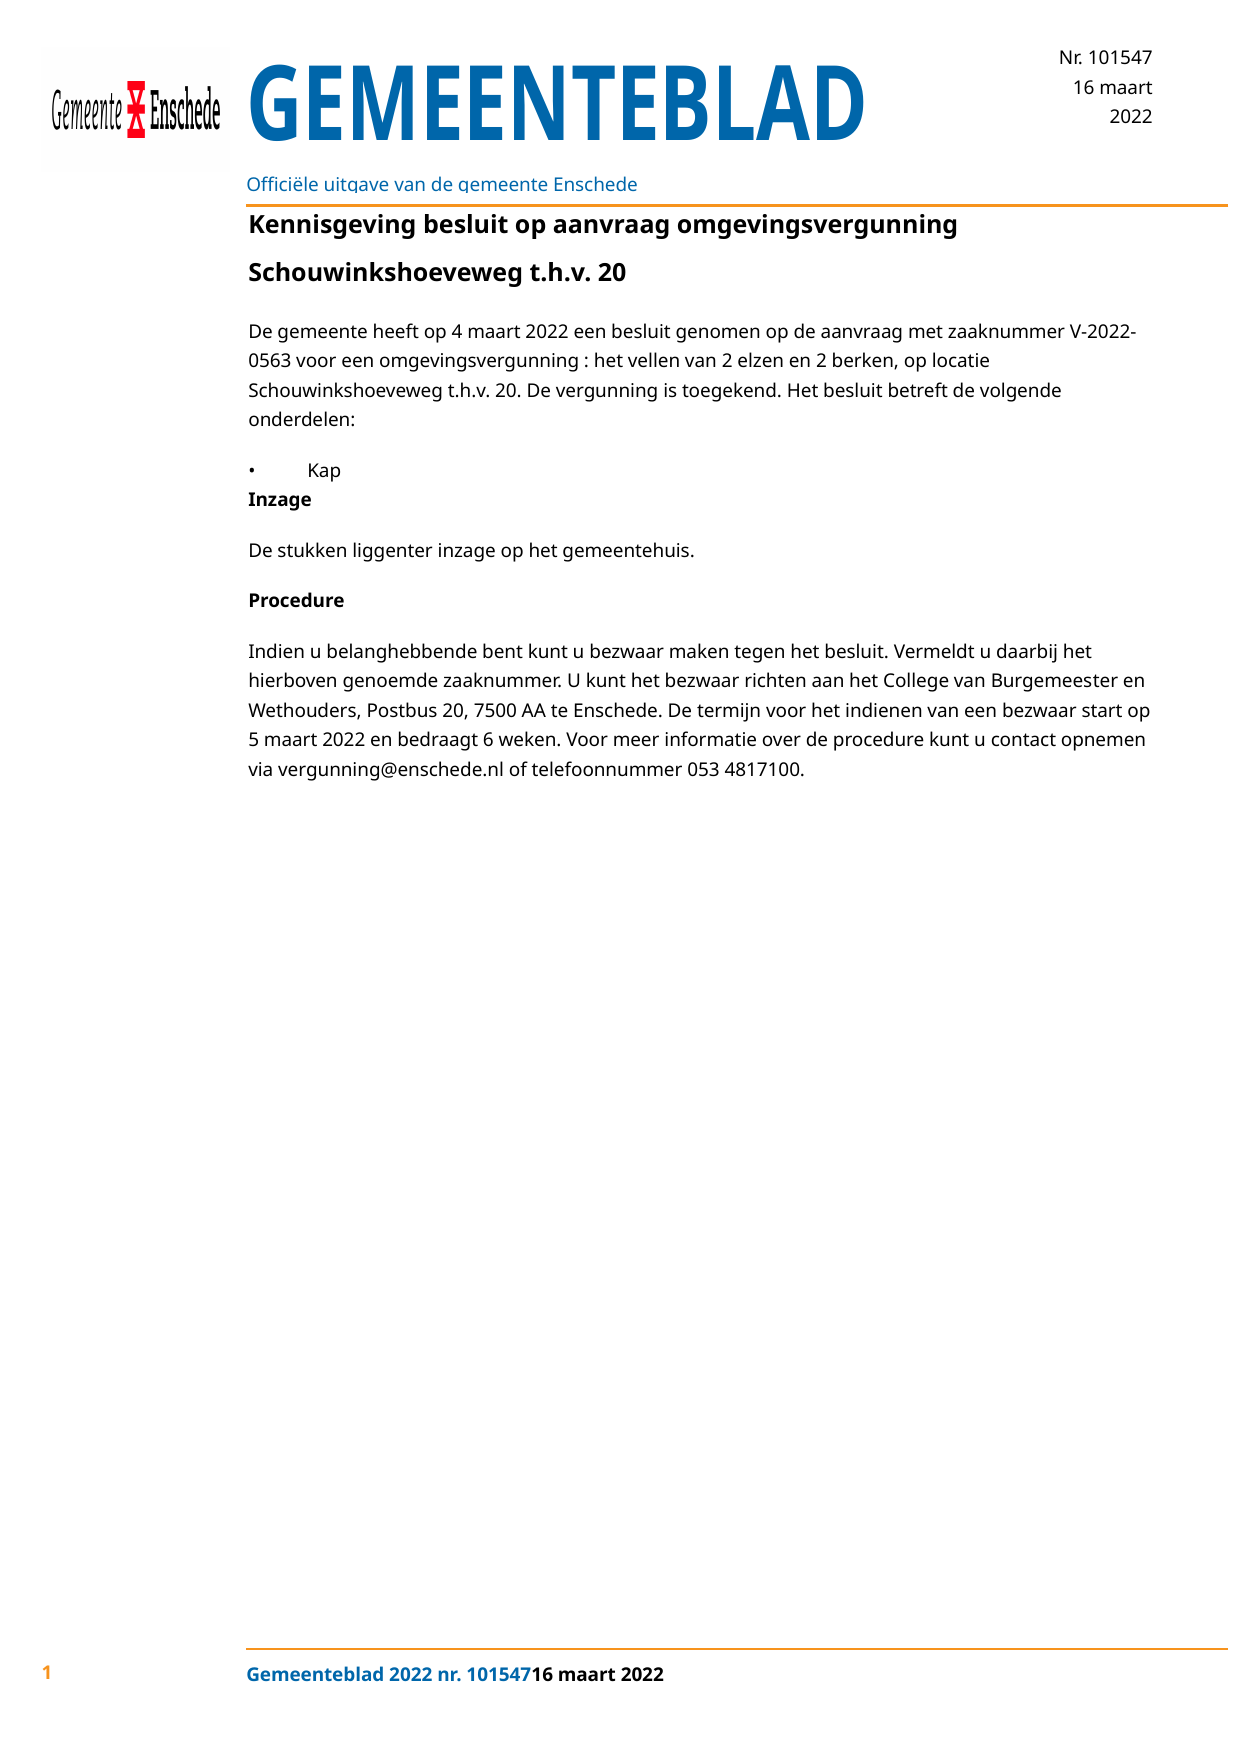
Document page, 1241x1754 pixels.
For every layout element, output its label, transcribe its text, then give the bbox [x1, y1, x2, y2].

text Procedure [248, 587, 1152, 613]
picture [41, 47, 231, 172]
text Inzage [248, 487, 1152, 512]
list Kap [248, 457, 1152, 483]
text De gemeente heeft op 4 maart 2022 een besluit genomen op de aanvraag met zaaknummer V-2022-0563 voor een omgevingsvergunning : het vellen van 2 elzen en 2 berken, op locatie Schouwinkshoeveweg t.h.v. 20. De vergunning is toegekend. Het besluit betreft de volgende onderdelen: [248, 318, 1152, 432]
text Indien u belanghebbende bent kunt u bezwaar maken tegen het besluit. Vermeldt u daarbij het hierboven genoemde zaaknummer. U kunt het bezwaar richten aan het College van Burgemees­ter en Wethouders, Postbus 20, 7500 AA te Enschede. De termijn voor het indienen van een bezwaar start op 5 maart 2022 en bedraagt 6 weken. Voor meer informatie over de procedure kunt u contact opnemen via vergunning@enschede.nl of telefoonnummer 053 4817100. [248, 638, 1152, 782]
text Kennisgeving besluit op aanvraag omgevingsvergunning Schouwinkshoeveweg t.h.v. 20 [248, 207, 1152, 288]
text De stukken liggenter inzage op het gemeentehuis. [248, 537, 1152, 563]
